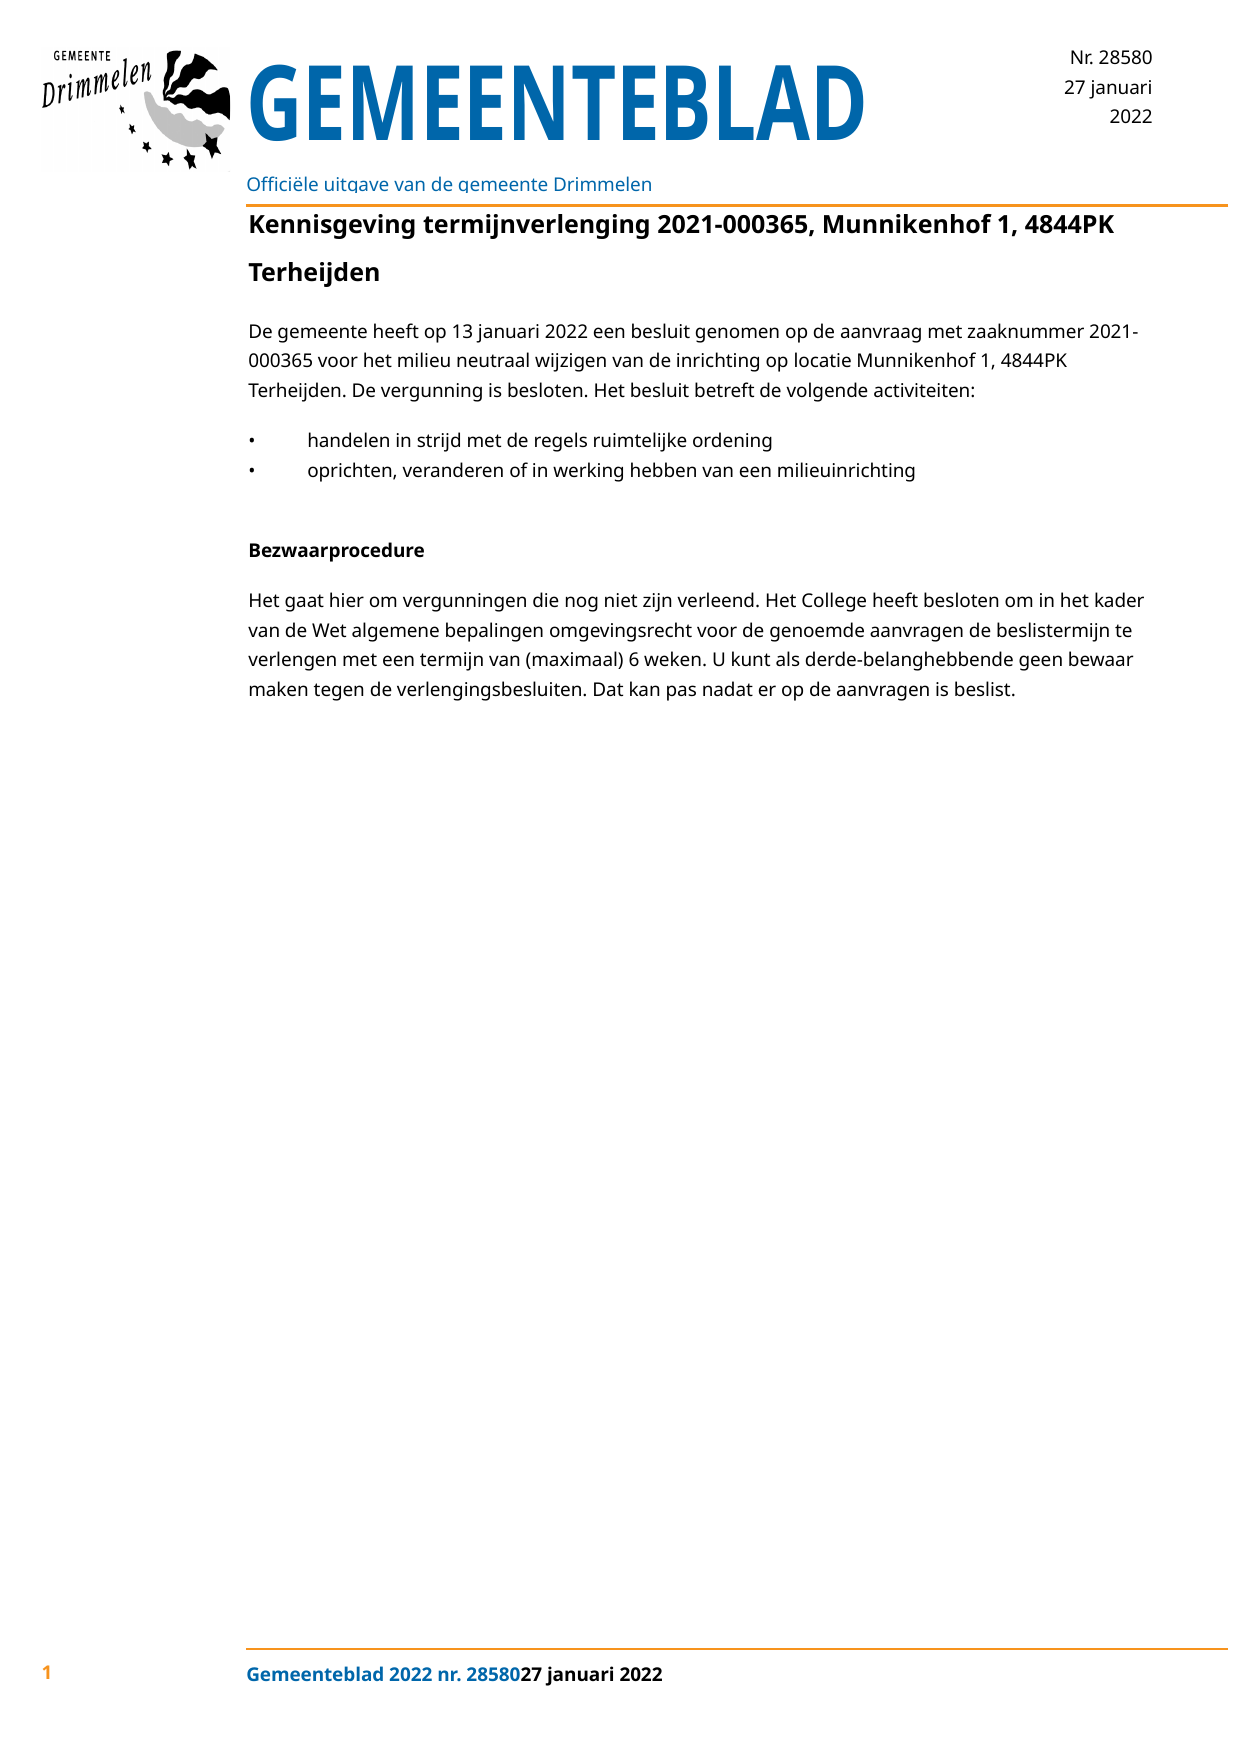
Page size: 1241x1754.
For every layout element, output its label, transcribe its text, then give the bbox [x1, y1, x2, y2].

list handelen in strijd met de regels ruimtelijke ordening [248, 427, 1152, 453]
text Bezwaarprocedure [248, 537, 1152, 563]
list oprichten, veranderen of in werking hebben van een milieuinrichting [248, 457, 1152, 483]
text Kennisgeving termijnverlenging 2021-000365, Munnikenhof 1, 4844PK Terheijden [248, 207, 1152, 288]
picture [41, 47, 231, 172]
text De gemeente heeft op 13 januari 2022 een besluit genomen op de aanvraag met zaaknummer 2021-000365 voor het milieu neutraal wijzigen van de inrichting op locatie Munnikenhof 1, 4844PK Terheijden. De vergunning is besloten. Het besluit betreft de volgende activiteiten: [248, 318, 1152, 403]
text Het gaat hier om vergunningen die nog niet zijn verleend. Het College heeft besloten om in het kader van de Wet algemene bepalingen omgevingsrecht voor de genoemde aanvragen de beslistermijn te verlengen met een termijn van (maximaal) 6 weken. U kunt als derde-belanghebbende geen bewaar maken tegen de verlengingsbesluiten. Dat kan pas nadat er op de aanvragen is beslist. [248, 587, 1152, 702]
